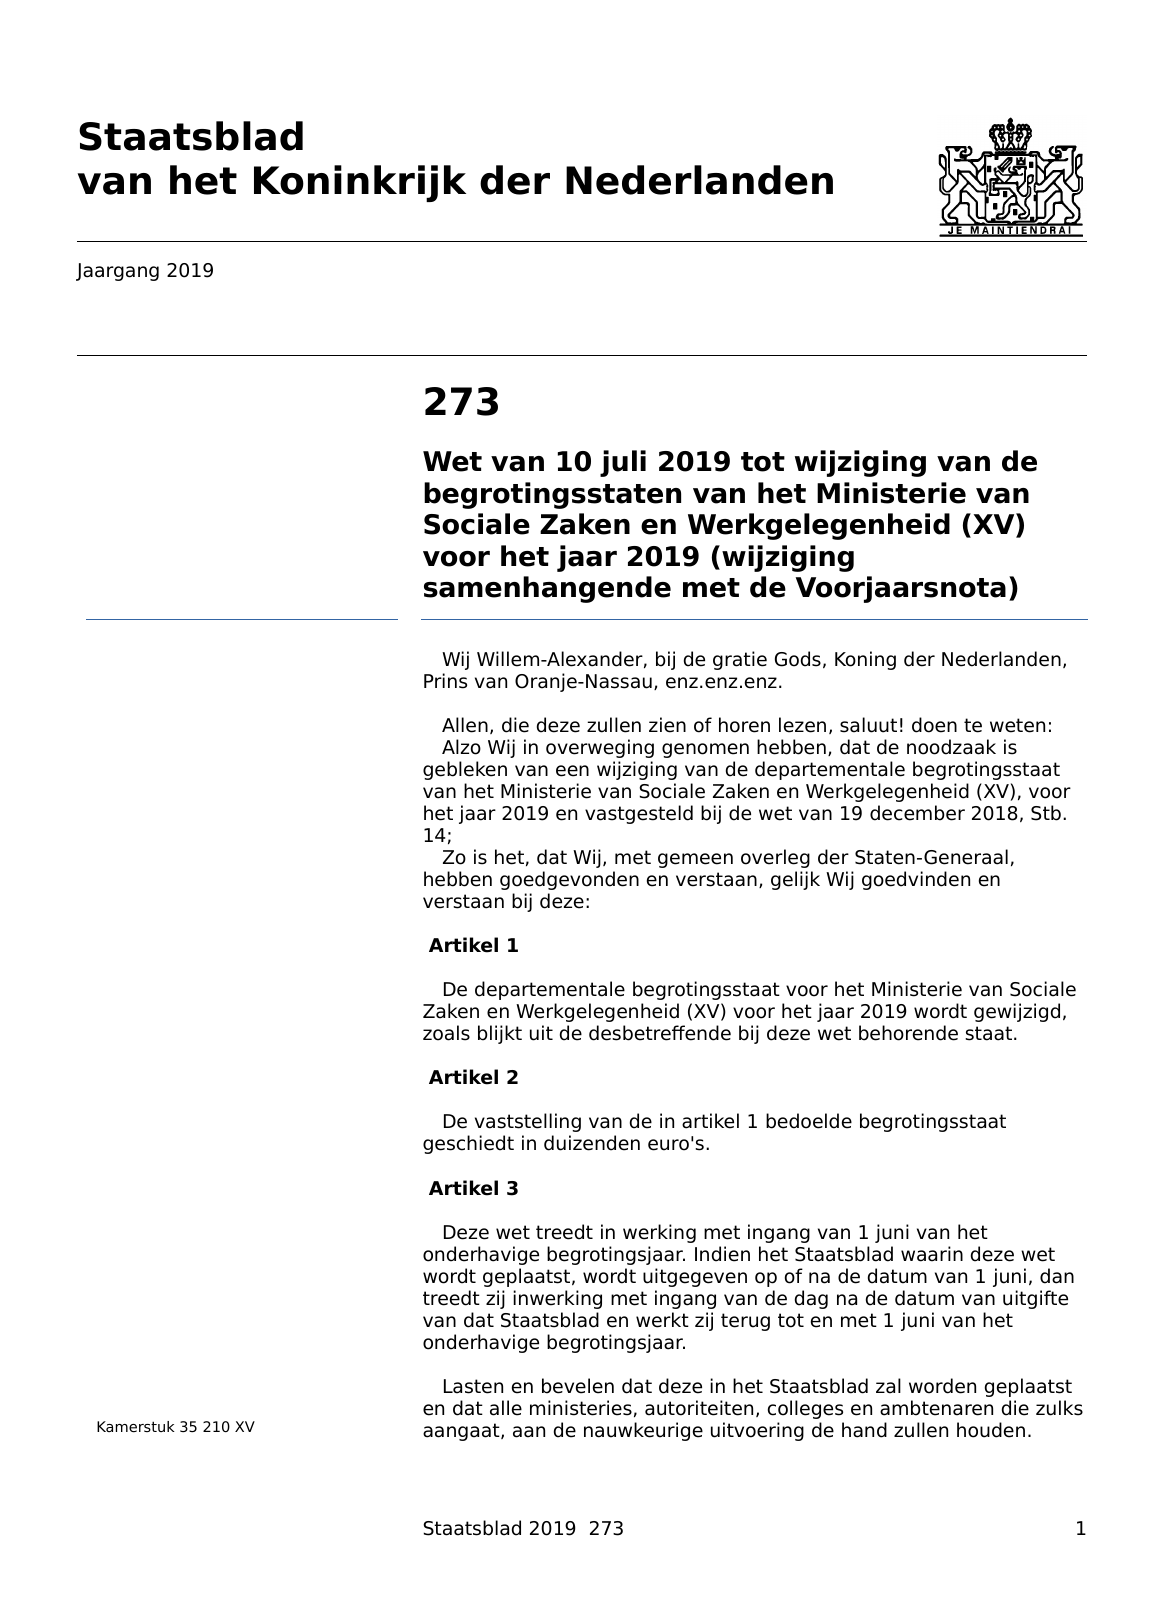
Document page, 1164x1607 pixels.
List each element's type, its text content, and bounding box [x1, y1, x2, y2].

text Alzo Wij in overweging genomen hebben, dat de noodzaak is gebleken van een wijziging van de departementale begrotingsstaat van het Ministerie van Sociale Zaken en Werkgelegenheid (XV), voor het jaar 2019 en vastgesteld bij de wet van 19 december 2018, Stb. 14; [422, 737, 1087, 847]
subtitle Artikel 2 [422, 1067, 1087, 1089]
table_header Staatsblad van het Koninkrijk der Nederlanden [77, 100, 886, 241]
subtitle Artikel 3 [422, 1177, 1087, 1199]
text Allen, die deze zullen zien of horen lezen, saluut! doen te weten: [422, 715, 1087, 737]
table_cell Jaargang 2019 [77, 242, 1087, 355]
text De departementale begrotingsstaat voor het Ministerie van Sociale Zaken en Werkgelegenheid (XV) voor het jaar 2019 wordt gewijzigd, zoals blijkt uit de desbetreffende bij deze wet behorende staat. [422, 979, 1087, 1045]
text Deze wet treedt in werking met ingang van 1 juni van het onderhavige begrotingsjaar. Indien het Staatsblad waarin deze wet wordt geplaatst, wordt uitgegeven op of na de datum van 1 juni, dan treedt zij inwerking met ingang van de dag na de datum van uitgifte van dat Staatsblad en werkt zij terug tot en met 1 juni van het onderhavige begrotingsjaar. [422, 1222, 1087, 1353]
subtitle 273 [422, 381, 1087, 424]
text Kamerstuk 35 210 XV [77, 1419, 396, 1436]
picture [936, 115, 1087, 240]
text Lasten en bevelen dat deze in het Staatsblad zal worden geplaatst en dat alle ministeries, autoriteiten, colleges en ambtenaren die zulks aangaat, aan de nauwkeurige uitvoering de hand zullen houden. [422, 1376, 1087, 1442]
table_header [886, 100, 1087, 241]
subtitle Artikel 1 [422, 935, 1087, 957]
text De vaststelling van de in artikel 1 bedoelde begrotingsstaat geschiedt in duizenden euro's. [422, 1111, 1087, 1155]
text Wet van 10 juli 2019 tot wijziging van de begrotingsstaten van het Ministerie van Sociale Zaken en Werkgelegenheid (XV) voor het jaar 2019 (wijziging samenhangende met de Voorjaarsnota) [422, 447, 1087, 604]
text Wij Willem-Alexander, bij de gratie Gods, Koning der Nederlanden, Prins van Oranje-Nassau, enz.enz.enz. [422, 649, 1087, 693]
text Zo is het, dat Wij, met gemeen overleg der Staten-Generaal, hebben goedgevonden en verstaan, gelijk Wij goedvinden en verstaan bij deze: [422, 847, 1087, 913]
